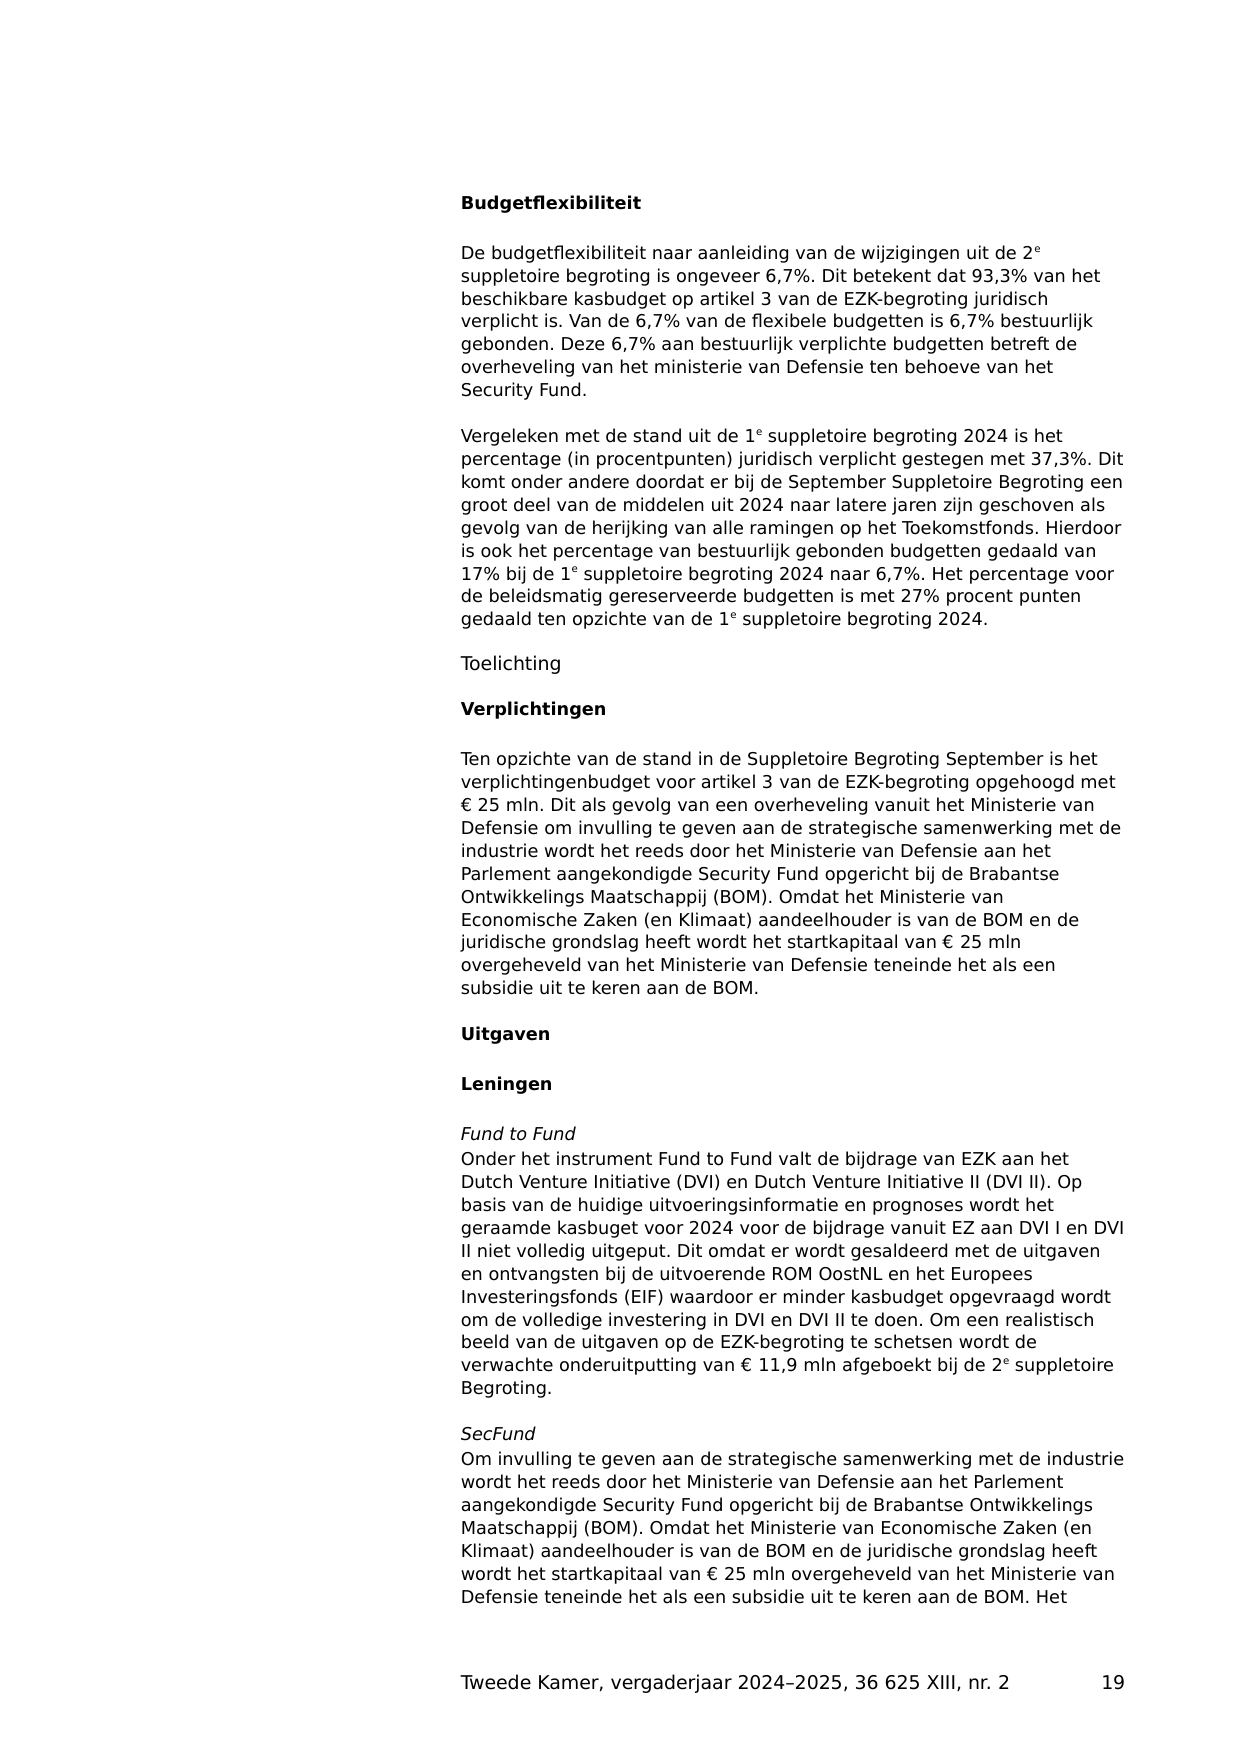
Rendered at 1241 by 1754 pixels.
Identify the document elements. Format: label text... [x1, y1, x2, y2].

text De budgetflexibiliteit naar aanleiding van de wĳzigingen uit de 2e suppletoire begroting is ongeveer 6,7%. Dit betekent dat 93,3% van het beschikbare kasbudget op artikel 3 van de EZK-begroting juridisch verplicht is. Van de 6,7% van de flexibele budgetten is 6,7% bestuurlĳk gebonden. Deze 6,7% aan bestuurlijk verplichte budgetten betreft de overheveling van het ministerie van Defensie ten behoeve van het Security Fund. [461, 241, 1125, 401]
text SecFund [461, 1422, 1125, 1445]
text Verplichtingen [461, 697, 1125, 720]
text Leningen [461, 1072, 1125, 1095]
text Budgetflexibiliteit [461, 191, 1125, 214]
text Om invulling te geven aan de strategische samenwerking met de industrie wordt het reeds door het Ministerie van Defensie aan het Parlement aangekondigde Security Fund opgericht bij de Brabantse Ontwikkelings Maatschappij (BOM). Omdat het Ministerie van Economische Zaken (en Klimaat) aandeelhouder is van de BOM en de juridische grondslag heeft wordt het startkapitaal van € 25 mln overgeheveld van het Ministerie van Defensie teneinde het als een subsidie uit te keren aan de BOM. Het [461, 1447, 1125, 1608]
text Vergeleken met de stand uit de 1e suppletoire begroting 2024 is het percentage (in procentpunten) juridisch verplicht gestegen met 37,3%. Dit komt onder andere doordat er bij de September Suppletoire Begroting een groot deel van de middelen uit 2024 naar latere jaren zijn geschoven als gevolg van de herĳking van alle ramingen op het Toekomstfonds. Hierdoor is ook het percentage van bestuurlĳk gebonden budgetten gedaald van 17% bĳ de 1e suppletoire begroting 2024 naar 6,7%. Het percentage voor de beleidsmatig gereserveerde budgetten is met 27% procent punten gedaald ten opzichte van de 1e suppletoire begroting 2024. [461, 424, 1125, 630]
text Onder het instrument Fund to Fund valt de bijdrage van EZK aan het Dutch Venture Initiative (DVI) en Dutch Venture Initiative II (DVI II). Op basis van de huidige uitvoeringsinformatie en prognoses wordt het geraamde kasbuget voor 2024 voor de bijdrage vanuit EZ aan DVI I en DVI II niet volledig uitgeput. Dit omdat er wordt gesaldeerd met de uitgaven en ontvangsten bij de uitvoerende ROM OostNL en het Europees Investeringsfonds (EIF) waardoor er minder kasbudget opgevraagd wordt om de volledige investering in DVI en DVI II te doen. Om een realistisch beeld van de uitgaven op de EZK-begroting te schetsen wordt de verwachte onderuitputting van € 11,9 mln afgeboekt bij de 2e suppletoire Begroting. [461, 1147, 1125, 1399]
title Toelichting [461, 653, 1125, 697]
text Ten opzichte van de stand in de Suppletoire Begroting September is het verplichtingenbudget voor artikel 3 van de EZK-begroting opgehoogd met € 25 mln. Dit als gevolg van een overheveling vanuit het Ministerie van Defensie om invulling te geven aan de strategische samenwerking met de industrie wordt het reeds door het Ministerie van Defensie aan het Parlement aangekondigde Security Fund opgericht bij de Brabantse Ontwikkelings Maatschappij (BOM). Omdat het Ministerie van Economische Zaken (en Klimaat) aandeelhouder is van de BOM en de juridische grondslag heeft wordt het startkapitaal van € 25 mln overgeheveld van het Ministerie van Defensie teneinde het als een subsidie uit te keren aan de BOM. [461, 747, 1125, 999]
text Uitgaven [461, 1022, 1125, 1045]
text Fund to Fund [461, 1122, 1125, 1145]
